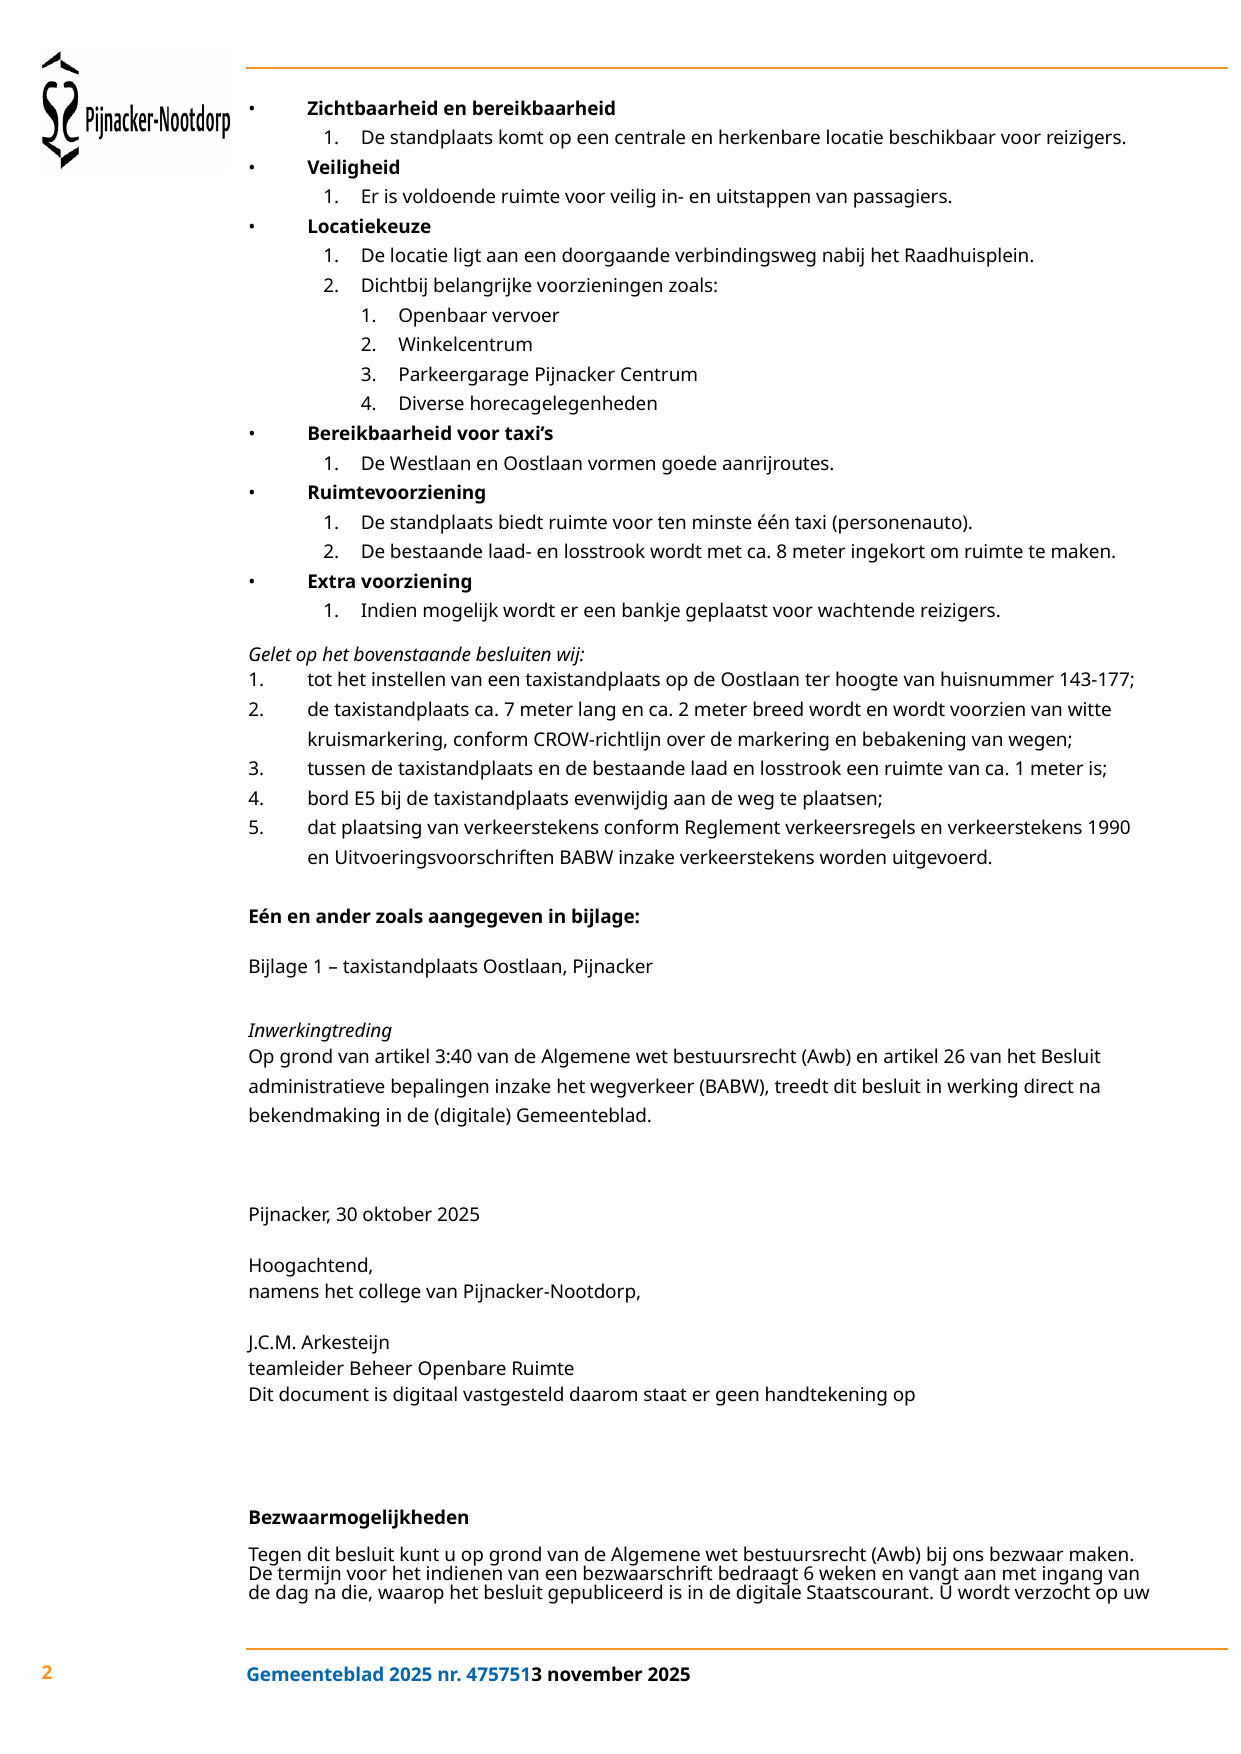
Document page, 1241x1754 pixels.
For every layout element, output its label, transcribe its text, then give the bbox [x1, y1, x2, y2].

text Dit document is digitaal vastgesteld daarom staat er geen handtekening op [248, 1381, 1152, 1407]
list Zichtbaarheid en bereikbaarheid [248, 95, 1152, 121]
text Tegen dit besluit kunt u op grond van de Algemene wet bestuursrecht (Awb) bij ons bezwaar maken. De termijn voor het indienen van een bezwaarschrift bedraagt 6 weken en vangt aan met ingang van de dag na die, waarop het besluit gepubliceerd is in de digitale Staatscourant. U wordt verzocht op uw [248, 1546, 1152, 1603]
list Openbaar vervoer [361, 302, 1152, 328]
text Bezwaarmogelijkheden [248, 1509, 1152, 1528]
list De locatie ligt aan een doorgaande verbindingsweg nabij het Raadhuisplein. [323, 243, 1152, 268]
text Eén en ander zoals aangegeven in bijlage: [248, 903, 1152, 929]
text Bijlage 1 – taxistandplaats Oostlaan, Pijnacker [248, 954, 1152, 979]
text Gelet op het bovenstaande besluiten wij: [248, 641, 1152, 667]
list De bestaande laad- en losstrook wordt met ca. 8 meter ingekort om ruimte te maken. [323, 538, 1152, 564]
list Parkeergarage Pijnacker Centrum [361, 361, 1152, 387]
list tussen de taxistandplaats en de bestaande laad en losstrook een ruimte van ca. 1 meter is; [248, 755, 1152, 781]
list Locatiekeuze [248, 213, 1152, 239]
list De standplaats komt op een centrale en herkenbare locatie beschikbaar voor reizigers. [323, 124, 1152, 150]
list De Westlaan en Oostlaan vormen goede aanrijroutes. [323, 450, 1152, 476]
list Ruimtevoorziening [248, 479, 1152, 505]
list Indien mogelijk wordt er een bankje geplaatst voor wachtende reizigers. [323, 598, 1152, 623]
list Bereikbaarheid voor taxi’s [248, 420, 1152, 446]
list Winkelcentrum [361, 331, 1152, 357]
text namens het college van Pijnacker-Nootdorp, [248, 1278, 1152, 1304]
list Er is voldoende ruimte voor veilig in- en uitstappen van passagiers. [323, 183, 1152, 209]
list tot het instellen van een taxistandplaats op de Oostlaan ter hoogte van huisnummer 143-177; [248, 667, 1152, 692]
text J.C.M. Arkesteijn [248, 1329, 1152, 1355]
list bord E5 bij de taxistandplaats evenwijdig aan de weg te plaatsen; [248, 785, 1152, 811]
list Dichtbij belangrijke voorzieningen zoals: [323, 272, 1152, 298]
picture [41, 47, 231, 172]
list Extra voorziening [248, 568, 1152, 594]
text Inwerkingtreding [248, 1018, 1152, 1043]
list de taxistandplaats ca. 7 meter lang en ca. 2 meter breed wordt en wordt voorzien van witte kruismarkering, conform CROW-richtlijn over de markering en bebakening van wegen; [248, 696, 1152, 751]
text Op grond van artikel 3:40 van de Algemene wet bestuursrecht (Awb) en artikel 26 van het Besluit administratieve bepalingen inzake het wegverkeer (BABW), treedt dit besluit in werking direct na bekendmaking in de (digitale) Gemeenteblad. [248, 1043, 1152, 1128]
text Pijnacker, 30 oktober 2025 [248, 1201, 1152, 1226]
list De standplaats biedt ruimte voor ten minste één taxi (personenauto). [323, 509, 1152, 535]
list dat plaatsing van verkeerstekens conform Reglement verkeersregels en verkeerstekens 1990 en Uitvoeringsvoorschriften BABW inzake verkeerstekens worden uitgevoerd. [248, 814, 1152, 870]
list Veiligheid [248, 154, 1152, 180]
text Hoogachtend, [248, 1252, 1152, 1278]
text teamleider Beheer Openbare Ruimte ‎ [248, 1355, 1152, 1381]
list Diverse horecagelegenheden [361, 391, 1152, 416]
